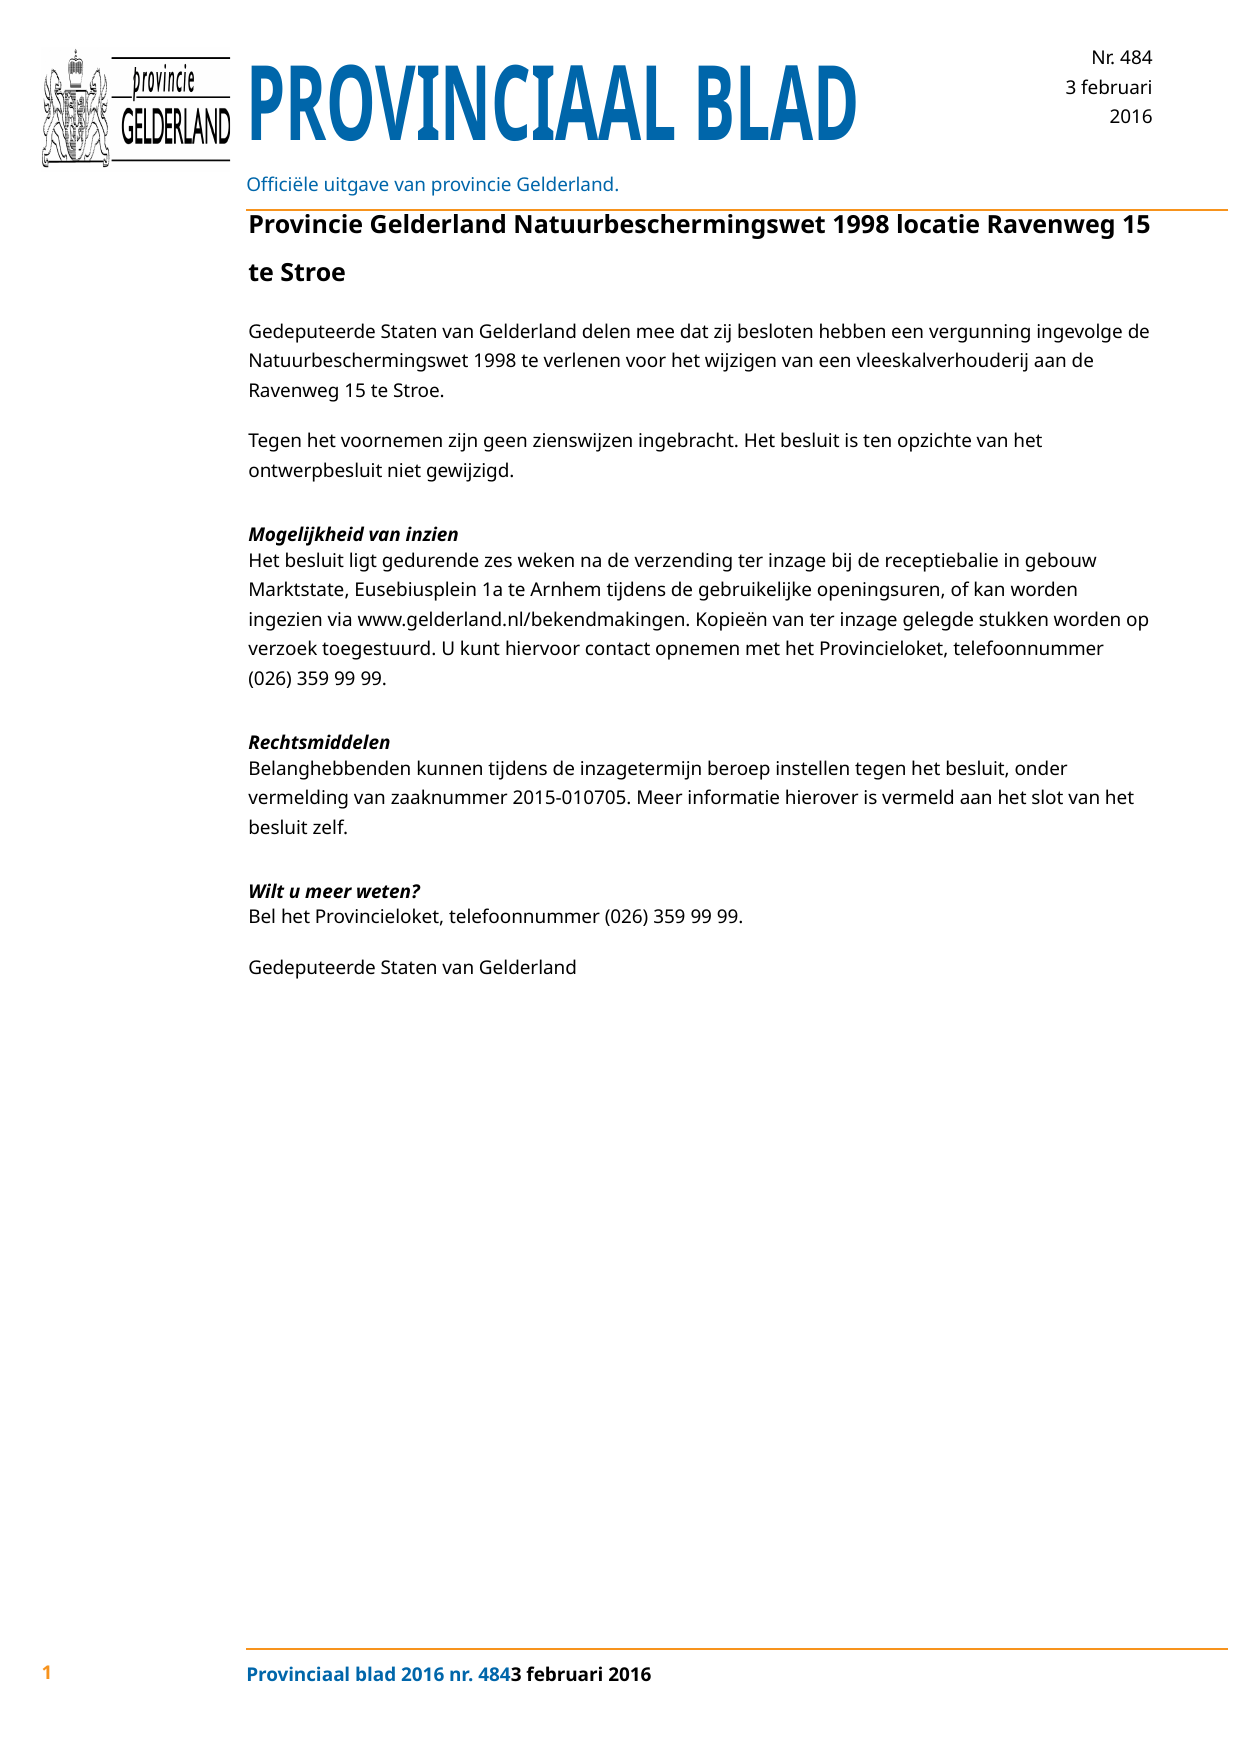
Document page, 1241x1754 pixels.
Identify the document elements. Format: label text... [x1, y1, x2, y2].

text Wilt u meer weten? [248, 878, 1152, 904]
text Tegen het voornemen zijn geen zienswijzen ingebracht. Het besluit is ten opzichte van het ontwerpbesluit niet gewijzigd. [248, 427, 1152, 483]
text Provincie Gelderland Natuurbeschermingswet 1998 locatie Ravenweg 15 te Stroe [248, 211, 1152, 288]
text Het besluit ligt gedurende zes weken na de verzending ter inzage bij de receptiebalie in gebouw Marktstate, Eusebiusplein 1a te Arnhem tijdens de gebruikelijke openingsuren, of kan worden ingezien via www.gelderland.nl/bekendmakingen. Kopieën van ter inzage gelegde stukken worden op verzoek toegestuurd. U kunt hiervoor contact opnemen met het Provincieloket, telefoonnummer (026) 359 99 99. [248, 547, 1152, 691]
text Gedeputeerde Staten van Gelderland delen mee dat zij besloten hebben een vergunning ingevolge de Natuurbeschermingswet 1998 te verlenen voor het wijzigen van een vleeskalverhouderij aan de Ravenweg 15 te Stroe. [248, 318, 1152, 403]
picture [41, 47, 231, 172]
text Belanghebbenden kunnen tijdens de inzagetermijn beroep instellen tegen het besluit, onder vermelding van zaaknummer 2015-010705. Meer informatie hierover is vermeld aan het slot van het besluit zelf. [248, 755, 1152, 840]
text Gedeputeerde Staten van Gelderland [248, 954, 1152, 980]
text Mogelijkheid van inzien [248, 521, 1152, 547]
text Rechtsmiddelen [248, 729, 1152, 755]
text Bel het Provincieloket, telefoonnummer (026) 359 99 99. [248, 904, 1152, 929]
